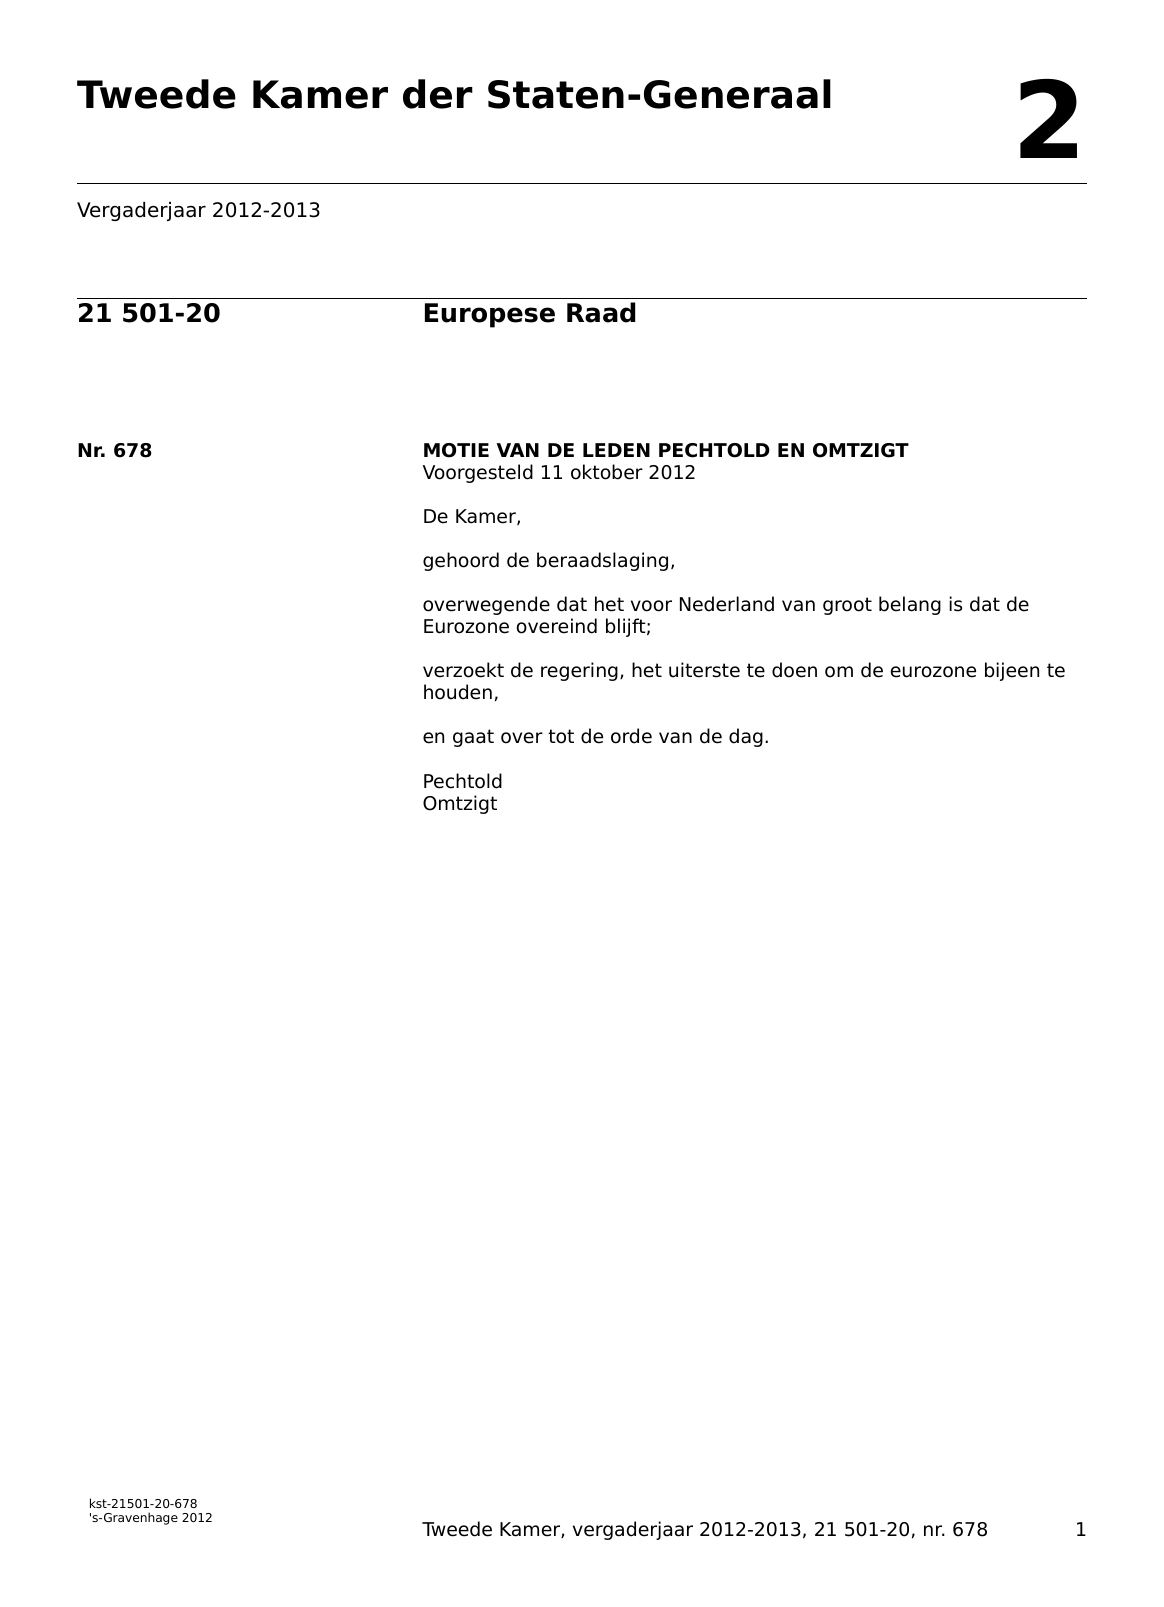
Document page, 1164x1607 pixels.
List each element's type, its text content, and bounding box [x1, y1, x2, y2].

subtitle Nr. 678 MOTIE VAN DE LEDEN PECHTOLD EN OMTZIGT [77, 440, 1087, 462]
text gehoord de beraadslaging, [422, 550, 1087, 572]
table_header 2 [886, 59, 1087, 183]
table_cell Vergaderjaar 2012-2013 [77, 184, 1087, 298]
text kst-21501-20-678 [88, 1497, 323, 1511]
text 's-Gravenhage 2012 [88, 1511, 323, 1525]
text Voorgesteld 11 oktober 2012 [422, 462, 1087, 484]
text Omtzigt [422, 793, 1087, 814]
text en gaat over tot de orde van de dag. [422, 726, 1087, 748]
text verzoekt de regering, het uiterste te doen om de eurozone bijeen te houden, [422, 660, 1087, 704]
subtitle 21 501-20 Europese Raad [77, 299, 1087, 329]
text Pechtold [422, 771, 1087, 793]
table_header Tweede Kamer der Staten-Generaal [77, 59, 886, 183]
text De Kamer, [422, 506, 1087, 528]
text overwegende dat het voor Nederland van groot belang is dat de Eurozone overeind blijft; [422, 594, 1087, 638]
